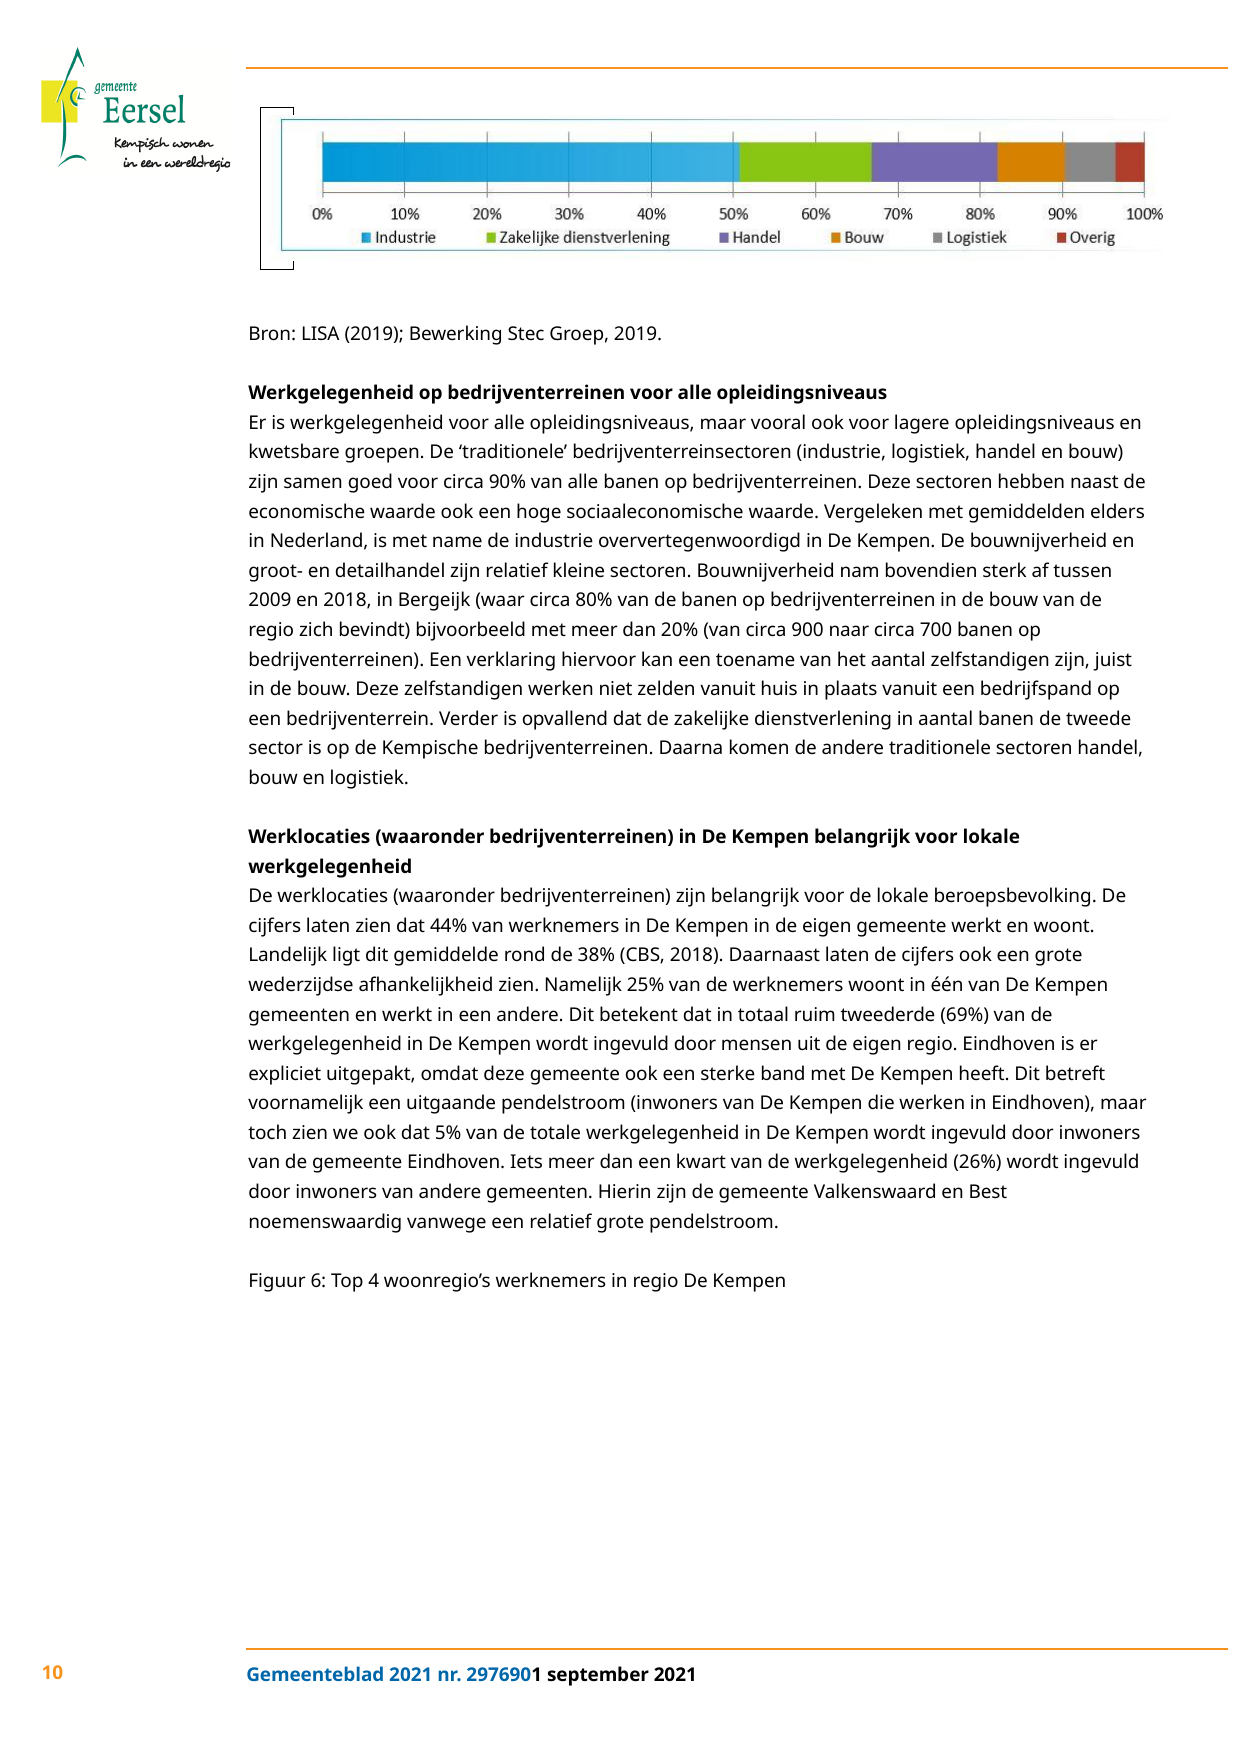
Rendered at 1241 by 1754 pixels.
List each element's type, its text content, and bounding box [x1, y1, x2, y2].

text Figuur 6: Top 4 woonregio’s werknemers in regio De Kempen [248, 1267, 1152, 1293]
picture [41, 47, 231, 172]
text Werklocaties (waaronder bedrijventerreinen) in De Kempen belangrijk voor lokale werkgelegenheid [248, 823, 1152, 879]
picture [268, 115, 1173, 261]
text Werkgelegenheid op bedrijventerreinen voor alle opleidingsniveaus [248, 379, 1152, 405]
text Bron: LISA (2019); Bewerking Stec Groep, 2019. [248, 320, 1152, 346]
text De werklocaties (waaronder bedrijventerreinen) zijn belangrijk voor de lokale beroepsbevolking. De cijfers laten zien dat 44% van werknemers in De Kempen in de eigen gemeente werkt en woont. Landelijk ligt dit gemiddelde rond de 38% (CBS, 2018). Daarnaast laten de cijfers ook een grote wederzijdse afhankelijkheid zien. Namelijk 25% van de werknemers woont in één van De Kempen gemeenten en werkt in een andere. Dit betekent dat in totaal ruim tweederde (69%) van de werkgelegenheid in De Kempen wordt ingevuld door mensen uit de eigen regio. Eindhoven is er expliciet uitgepakt, omdat deze gemeente ook een sterke band met De Kempen heeft. Dit betreft voornamelijk een uitgaande pendelstroom (inwoners van De Kempen die werken in Eindhoven), maar toch zien we ook dat 5% van de totale werkgelegenheid in De Kempen wordt ingevuld door inwoners van de gemeente Eindhoven. Iets meer dan een kwart van de werkgelegenheid (26%) wordt ingevuld door inwoners van andere gemeenten. Hierin zijn de gemeente Valkenswaard en Best noemenswaardig vanwege een relatief grote pendelstroom. [248, 882, 1152, 1234]
text Er is werkgelegenheid voor alle opleidingsniveaus, maar vooral ook voor lagere opleidingsniveaus en kwetsbare groepen. De ‘traditionele’ bedrijventerreinsectoren (industrie, logistiek, handel en bouw) zijn samen goed voor circa 90% van alle banen op bedrijventerreinen. Deze sectoren hebben naast de economische waarde ook een hoge sociaaleconomische waarde. Vergeleken met gemiddelden elders in Nederland, is met name de industrie oververtegenwoordigd in De Kempen. De bouwnijverheid en groot- en detailhandel zijn relatief kleine sectoren. Bouwnijverheid nam bovendien sterk af tussen 2009 en 2018, in Bergeijk (waar circa 80% van de banen op bedrijventerreinen in de bouw van de regio zich bevindt) bijvoorbeeld met meer dan 20% (van circa 900 naar circa 700 banen op bedrijventerreinen). Een verklaring hiervoor kan een toename van het aantal zelfstandigen zijn, juist in de bouw. Deze zelfstandigen werken niet zelden vanuit huis in plaats vanuit een bedrijfspand op een bedrijventerrein. Verder is opvallend dat de zakelijke dienstverlening in aantal banen de tweede sector is op de Kempische bedrijventerreinen. Daarna komen de andere traditionele sectoren handel, bouw en logistiek. [248, 409, 1152, 790]
